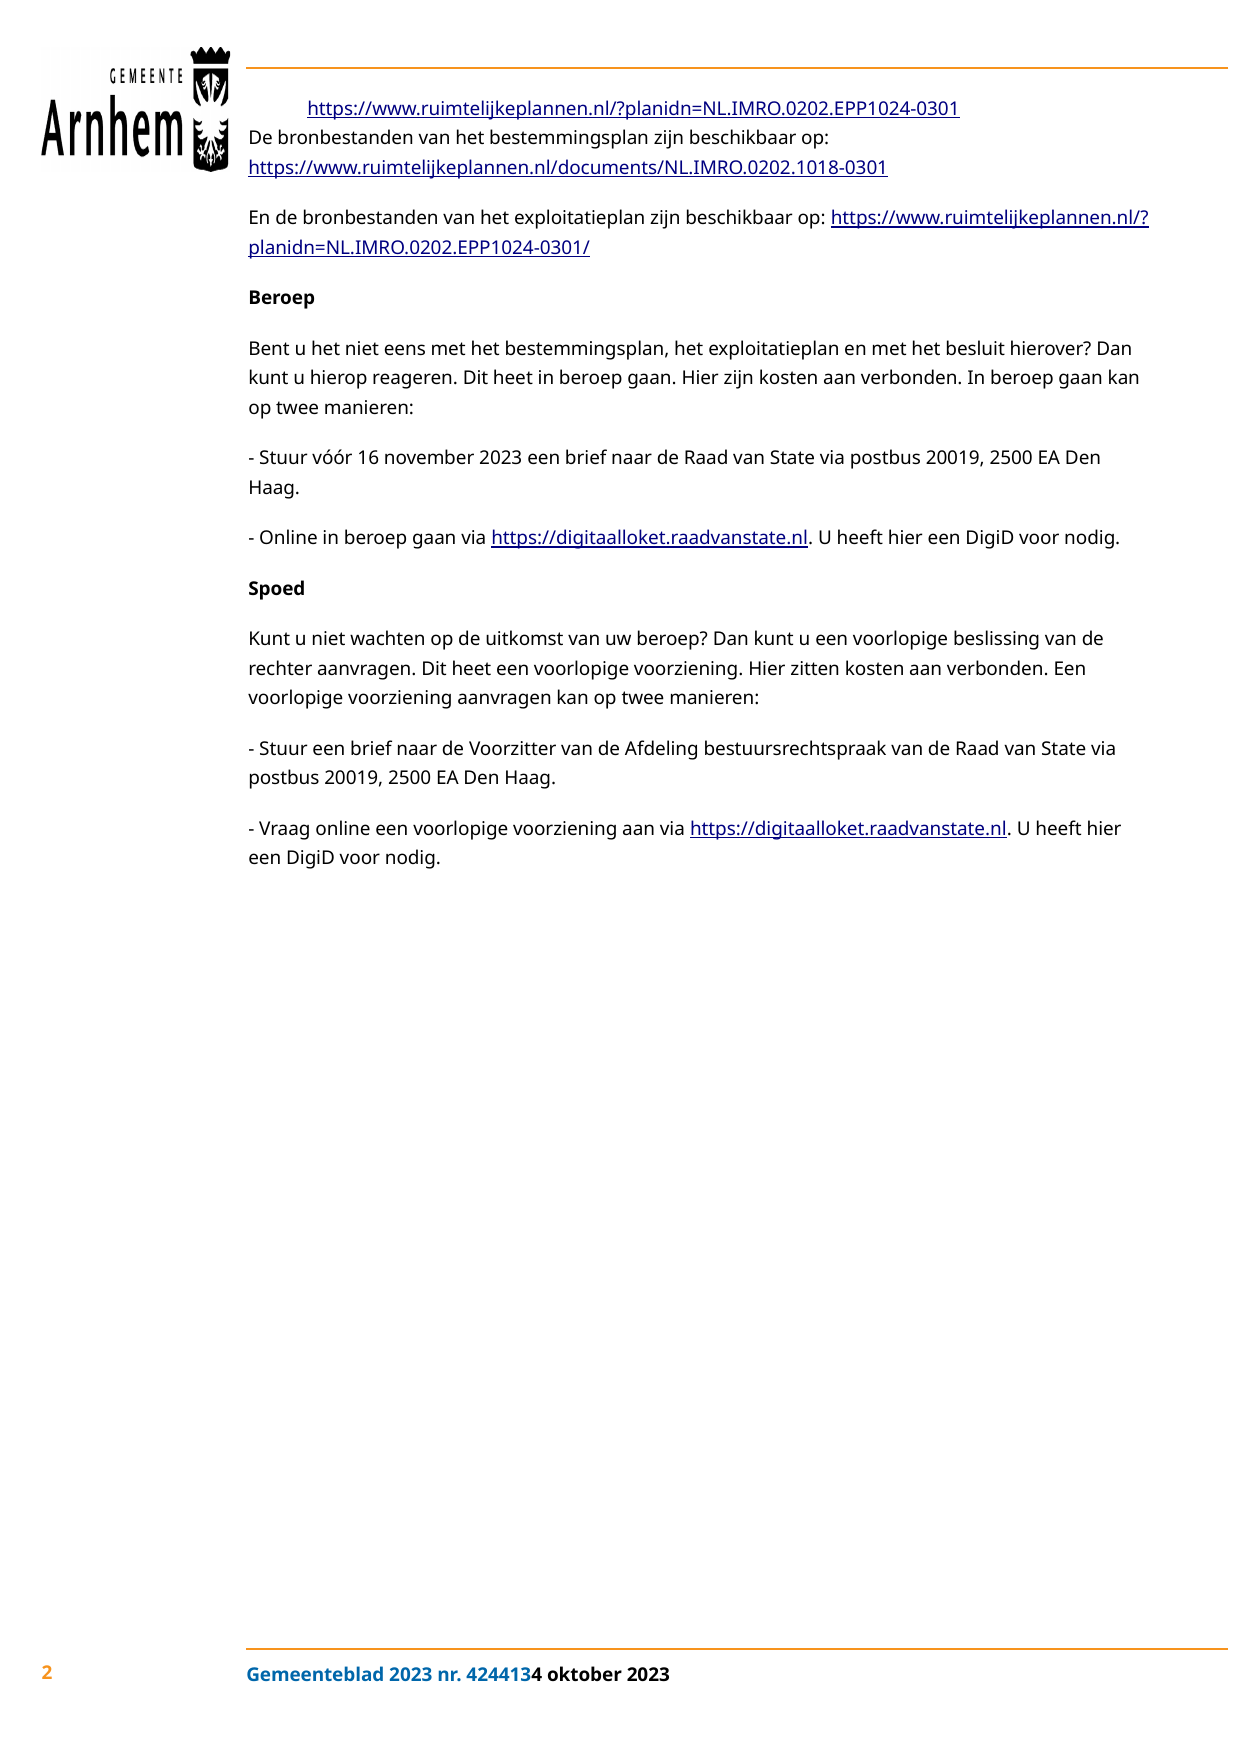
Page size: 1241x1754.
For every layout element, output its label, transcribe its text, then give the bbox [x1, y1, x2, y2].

picture [41, 47, 231, 172]
text En de bronbestanden van het exploitatieplan zijn beschikbaar op: https://www.ruimtelijkeplannen.nl/?planidn=NL.IMRO.0202.EPP1024-0301/ [248, 204, 1152, 260]
text Beroep [248, 284, 1152, 310]
text Kunt u niet wachten op de uitkomst van uw beroep? Dan kunt u een voorlopige beslissing van de rechter aanvragen. Dit heet een voorlopige voorziening. Hier zitten kosten aan verbonden. Een voorlopige voorziening aanvragen kan op twee manieren: [248, 625, 1152, 710]
text Spoed [248, 575, 1152, 601]
text - Online in beroep gaan via https://digitaalloket.raadvanstate.nl. U heeft hier een DigiD voor nodig. [248, 524, 1152, 550]
text - Stuur een brief naar de Voorzitter van de Afdeling bestuursrechtspraak van de Raad van State via postbus 20019, 2500 EA Den Haag. [248, 735, 1152, 790]
text Bent u het niet eens met het bestemmingsplan, het exploitatieplan en met het besluit hierover? Dan kunt u hierop reageren. Dit heet in beroep gaan. Hier zijn kosten aan verbonden. In beroep gaan kan op twee manieren: [248, 335, 1152, 420]
text - Vraag online een voorlopige voorziening aan via https://digitaalloket.raadvanstate.nl. U heeft hier een DigiD voor nodig. [248, 815, 1152, 870]
text De bronbestanden van het bestemmingsplan zijn beschikbaar op: https://www.ruimtelijkeplannen.nl/documents/NL.IMRO.0202.1018-0301 [248, 124, 1152, 180]
list https://www.ruimtelijkeplannen.nl/?planidn=NL.IMRO.0202.EPP1024-0301 [248, 95, 1152, 121]
text - Stuur vóór 16 november 2023 een brief naar de Raad van State via postbus 20019, 2500 EA Den Haag. [248, 444, 1152, 500]
